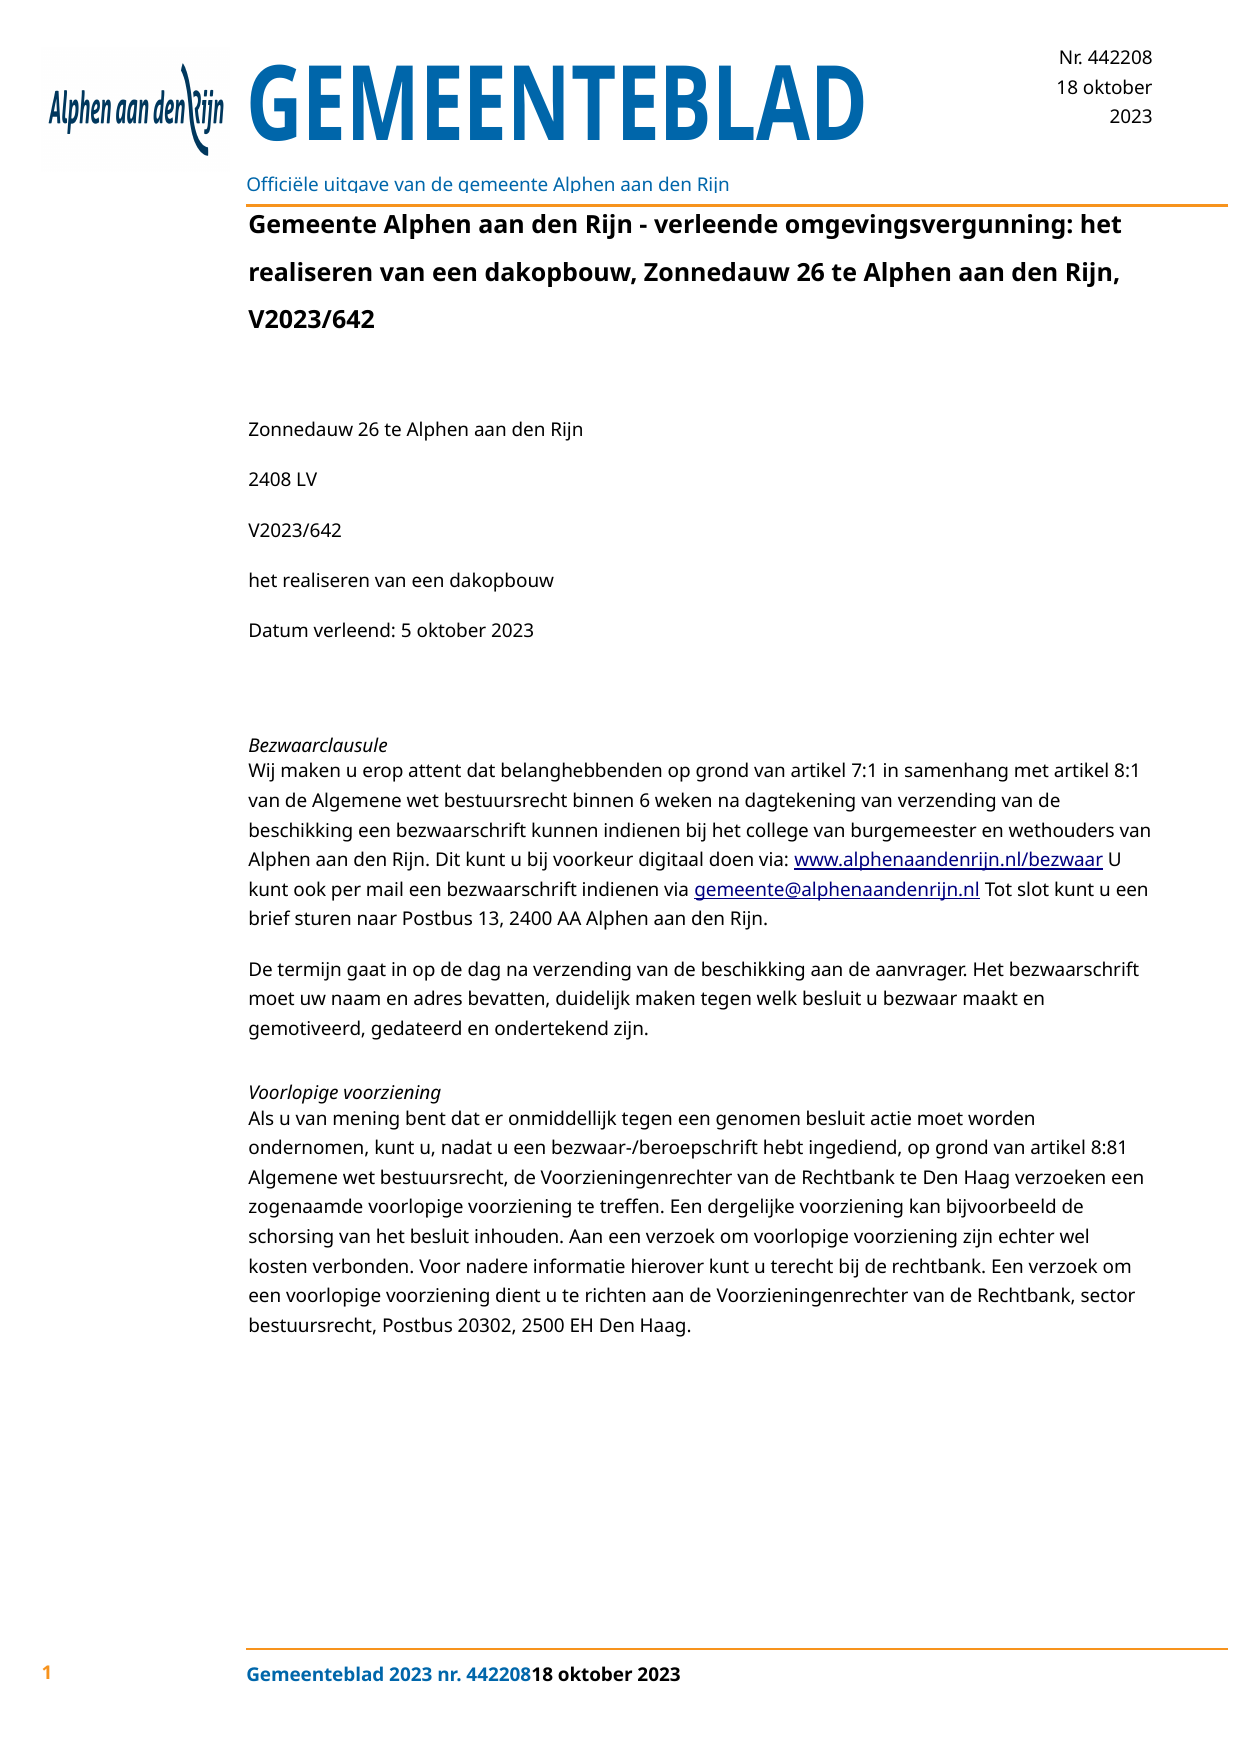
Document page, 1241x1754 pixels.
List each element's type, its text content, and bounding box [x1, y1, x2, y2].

text Als u van mening bent dat er onmiddellijk tegen een genomen besluit actie moet worden ondernomen, kunt u, nadat u een bezwaar-/beroepschrift hebt ingediend, op grond van artikel 8:81 Algemene wet bestuursrecht, de Voorzieningenrechter van de Rechtbank te Den Haag verzoeken een zogenaamde voorlopige voorziening te treffen. Een dergelijke voorziening kan bijvoorbeeld de schorsing van het besluit inhouden. Aan een verzoek om voorlopige voorziening zijn echter wel kosten verbonden. Voor nadere informatie hierover kunt u terecht bij de rechtbank. Een verzoek om een voorlopige voorziening dient u te richten aan de Voorzieningenrechter van de Rechtbank, sector bestuursrecht, Postbus 20302, 2500 EH Den Haag. [248, 1105, 1152, 1338]
text Zonnedauw 26 te Alphen aan den Rijn [248, 416, 1152, 442]
text Datum verleend: 5 oktober 2023 [248, 618, 1152, 643]
text Bezwaarclausule [248, 732, 1152, 758]
text V2023/642 [248, 517, 1152, 542]
text Gemeente Alphen aan den Rijn - verleende omgevingsvergunning: het realiseren van een dakopbouw, Zonnedauw 26 te Alphen aan den Rijn, V2023/642 [248, 207, 1152, 336]
text Wij maken u erop attent dat belanghebbenden op grond van artikel 7:1 in samenhang met artikel 8:1 van de Algemene wet bestuursrecht binnen 6 weken na dagtekening van verzending van de beschikking een bezwaarschrift kunnen indienen bij het college van burgemeester en wethouders van Alphen aan den Rijn. Dit kunt u bij voorkeur digitaal doen via: www.alphenaandenrijn.nl/bezwaar U kunt ook per mail een bezwaarschrift indienen via gemeente@alphenaandenrijn.nl Tot slot kunt u een brief sturen naar Postbus 13, 2400 AA Alphen aan den Rijn. [248, 758, 1152, 931]
text Voorlopige voorziening [248, 1079, 1152, 1105]
text De termijn gaat in op de dag na verzending van de beschikking aan de aanvrager. Het bezwaarschrift moet uw naam en adres bevatten, duidelijk maken tegen welk besluit u bezwaar maakt en gemotiveerd, gedateerd en ondertekend zijn. [248, 956, 1152, 1041]
text 2408 LV [248, 466, 1152, 492]
picture [41, 47, 231, 172]
text het realiseren van een dakopbouw [248, 567, 1152, 593]
